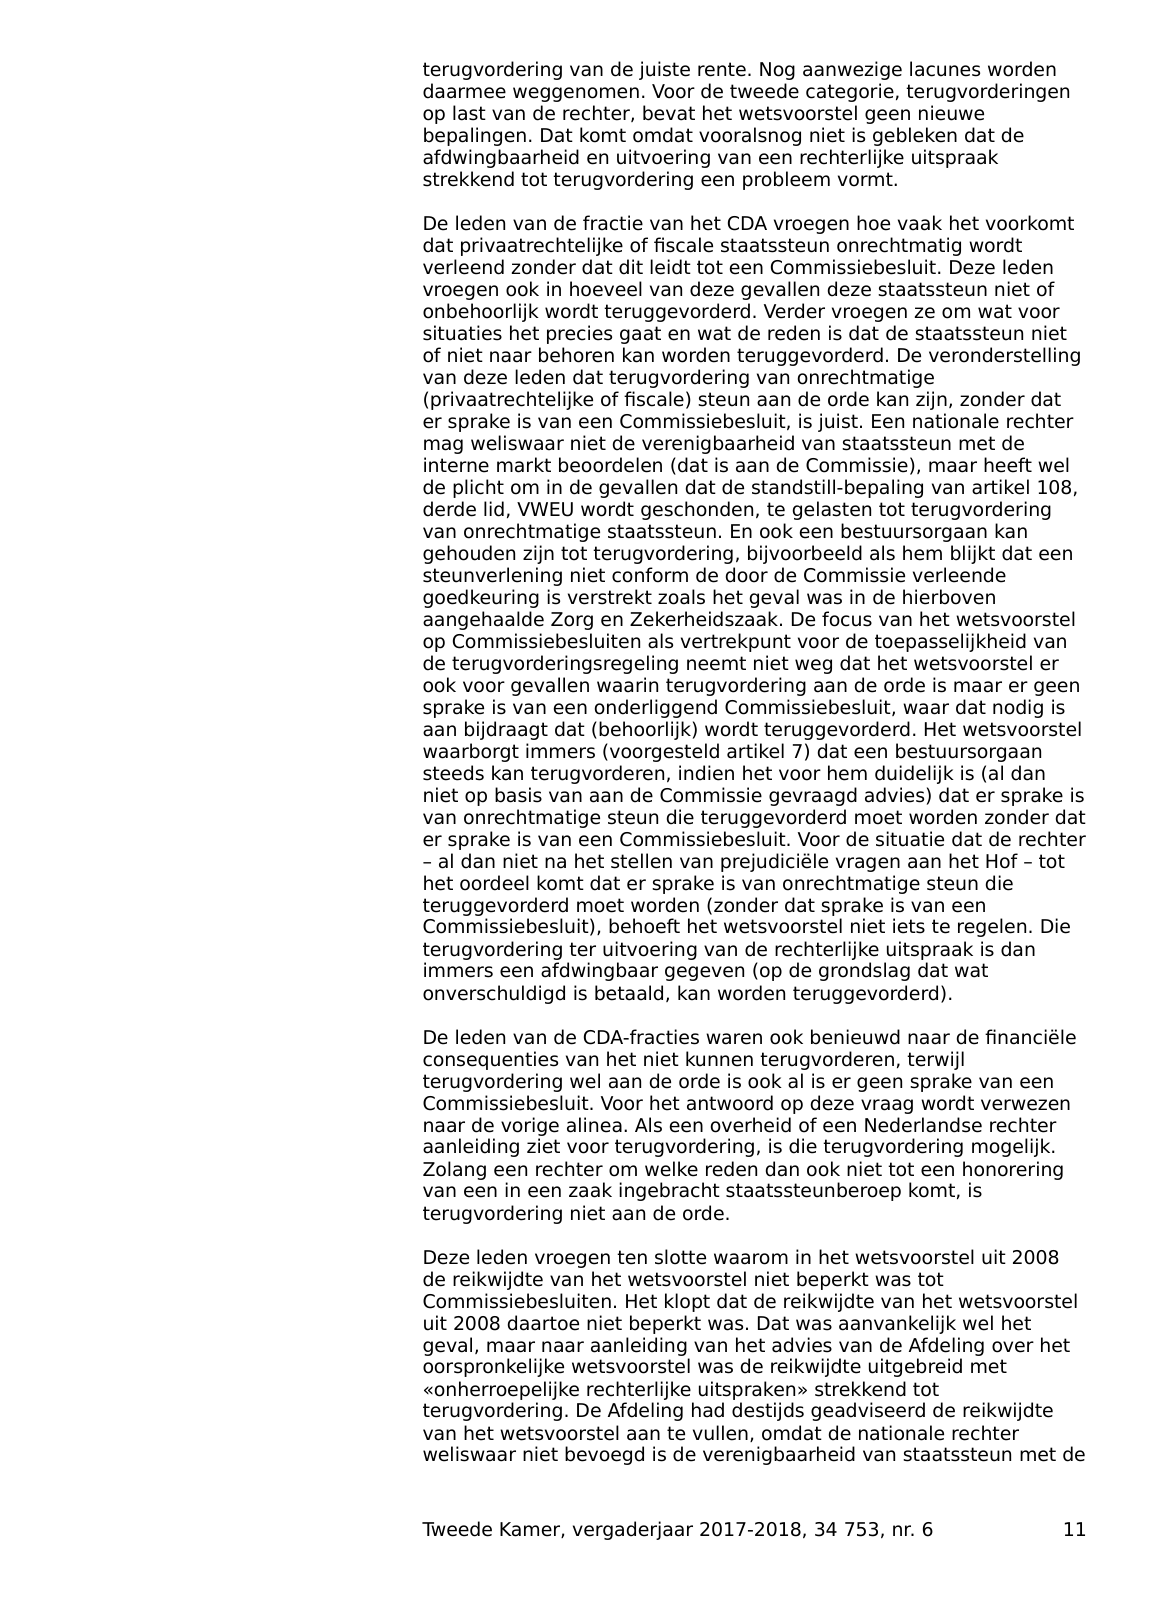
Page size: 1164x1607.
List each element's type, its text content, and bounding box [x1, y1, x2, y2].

text terugvordering van de juiste rente. Nog aanwezige lacunes worden daarmee weggenomen. Voor de tweede categorie, terugvorderingen op last van de rechter, bevat het wetsvoorstel geen nieuwe bepalingen. Dat komt omdat vooralsnog niet is gebleken dat de afdwingbaarheid en uitvoering van een rechterlijke uitspraak strekkend tot terugvordering een probleem vormt. [422, 59, 1087, 191]
text De leden van de fractie van het CDA vroegen hoe vaak het voorkomt dat privaatrechtelijke of fiscale staatssteun onrechtmatig wordt verleend zonder dat dit leidt tot een Commissiebesluit. Deze leden vroegen ook in hoeveel van deze gevallen deze staatssteun niet of onbehoorlijk wordt teruggevorderd. Verder vroegen ze om wat voor situaties het precies gaat en wat de reden is dat de staatssteun niet of niet naar behoren kan worden teruggevorderd. De veronderstelling van deze leden dat terugvordering van onrechtmatige (privaatrechtelijke of fiscale) steun aan de orde kan zijn, zonder dat er sprake is van een Commissiebesluit, is juist. Een nationale rechter mag weliswaar niet de verenigbaarheid van staatssteun met de interne markt beoordelen (dat is aan de Commissie), maar heeft wel de plicht om in de gevallen dat de standstill-bepaling van artikel 108, derde lid, VWEU wordt geschonden, te gelasten tot terugvordering van onrechtmatige staatssteun. En ook een bestuursorgaan kan gehouden zijn tot terugvordering, bijvoorbeeld als hem blijkt dat een steunverlening niet conform de door de Commissie verleende goedkeuring is verstrekt zoals het geval was in de hierboven aangehaalde Zorg en Zekerheidszaak. De focus van het wetsvoorstel op Commissiebesluiten als vertrekpunt voor de toepasselijkheid van de terugvorderingsregeling neemt niet weg dat het wetsvoorstel er ook voor gevallen waarin terugvordering aan de orde is maar er geen sprake is van een onderliggend Commissiebesluit, waar dat nodig is aan bijdraagt dat (behoorlijk) wordt teruggevorderd. Het wetsvoorstel waarborgt immers (voorgesteld artikel 7) dat een bestuursorgaan steeds kan terugvorderen, indien het voor hem duidelijk is (al dan niet op basis van aan de Commissie gevraagd advies) dat er sprake is van onrechtmatige steun die teruggevorderd moet worden zonder dat er sprake is van een Commissiebesluit. Voor de situatie dat de rechter – al dan niet na het stellen van prejudiciële vragen aan het Hof – tot het oordeel komt dat er sprake is van onrechtmatige steun die teruggevorderd moet worden (zonder dat sprake is van een Commissiebesluit), behoeft het wetsvoorstel niet iets te regelen. Die terugvordering ter uitvoering van de rechterlijke uitspraak is dan immers een afdwingbaar gegeven (op de grondslag dat wat onverschuldigd is betaald, kan worden teruggevorderd). [422, 213, 1087, 1004]
text Deze leden vroegen ten slotte waarom in het wetsvoorstel uit 2008 de reikwijdte van het wetsvoorstel niet beperkt was tot Commissiebesluiten. Het klopt dat de reikwijdte van het wetsvoorstel uit 2008 daartoe niet beperkt was. Dat was aanvankelijk wel het geval, maar naar aanleiding van het advies van de Afdeling over het oorspronkelijke wetsvoorstel was de reikwijdte uitgebreid met «onherroepelijke rechterlijke uitspraken» strekkend tot terugvordering. De Afdeling had destijds geadviseerd de reikwijdte van het wetsvoorstel aan te vullen, omdat de nationale rechter weliswaar niet bevoegd is de verenigbaarheid van staatssteun met de [422, 1247, 1087, 1466]
text De leden van de CDA-fracties waren ook benieuwd naar de financiële consequenties van het niet kunnen terugvorderen, terwijl terugvordering wel aan de orde is ook al is er geen sprake van een Commissiebesluit. Voor het antwoord op deze vraag wordt verwezen naar de vorige alinea. Als een overheid of een Nederlandse rechter aanleiding ziet voor terugvordering, is die terugvordering mogelijk. Zolang een rechter om welke reden dan ook niet tot een honorering van een in een zaak ingebracht staatssteunberoep komt, is terugvordering niet aan de orde. [422, 1027, 1087, 1224]
